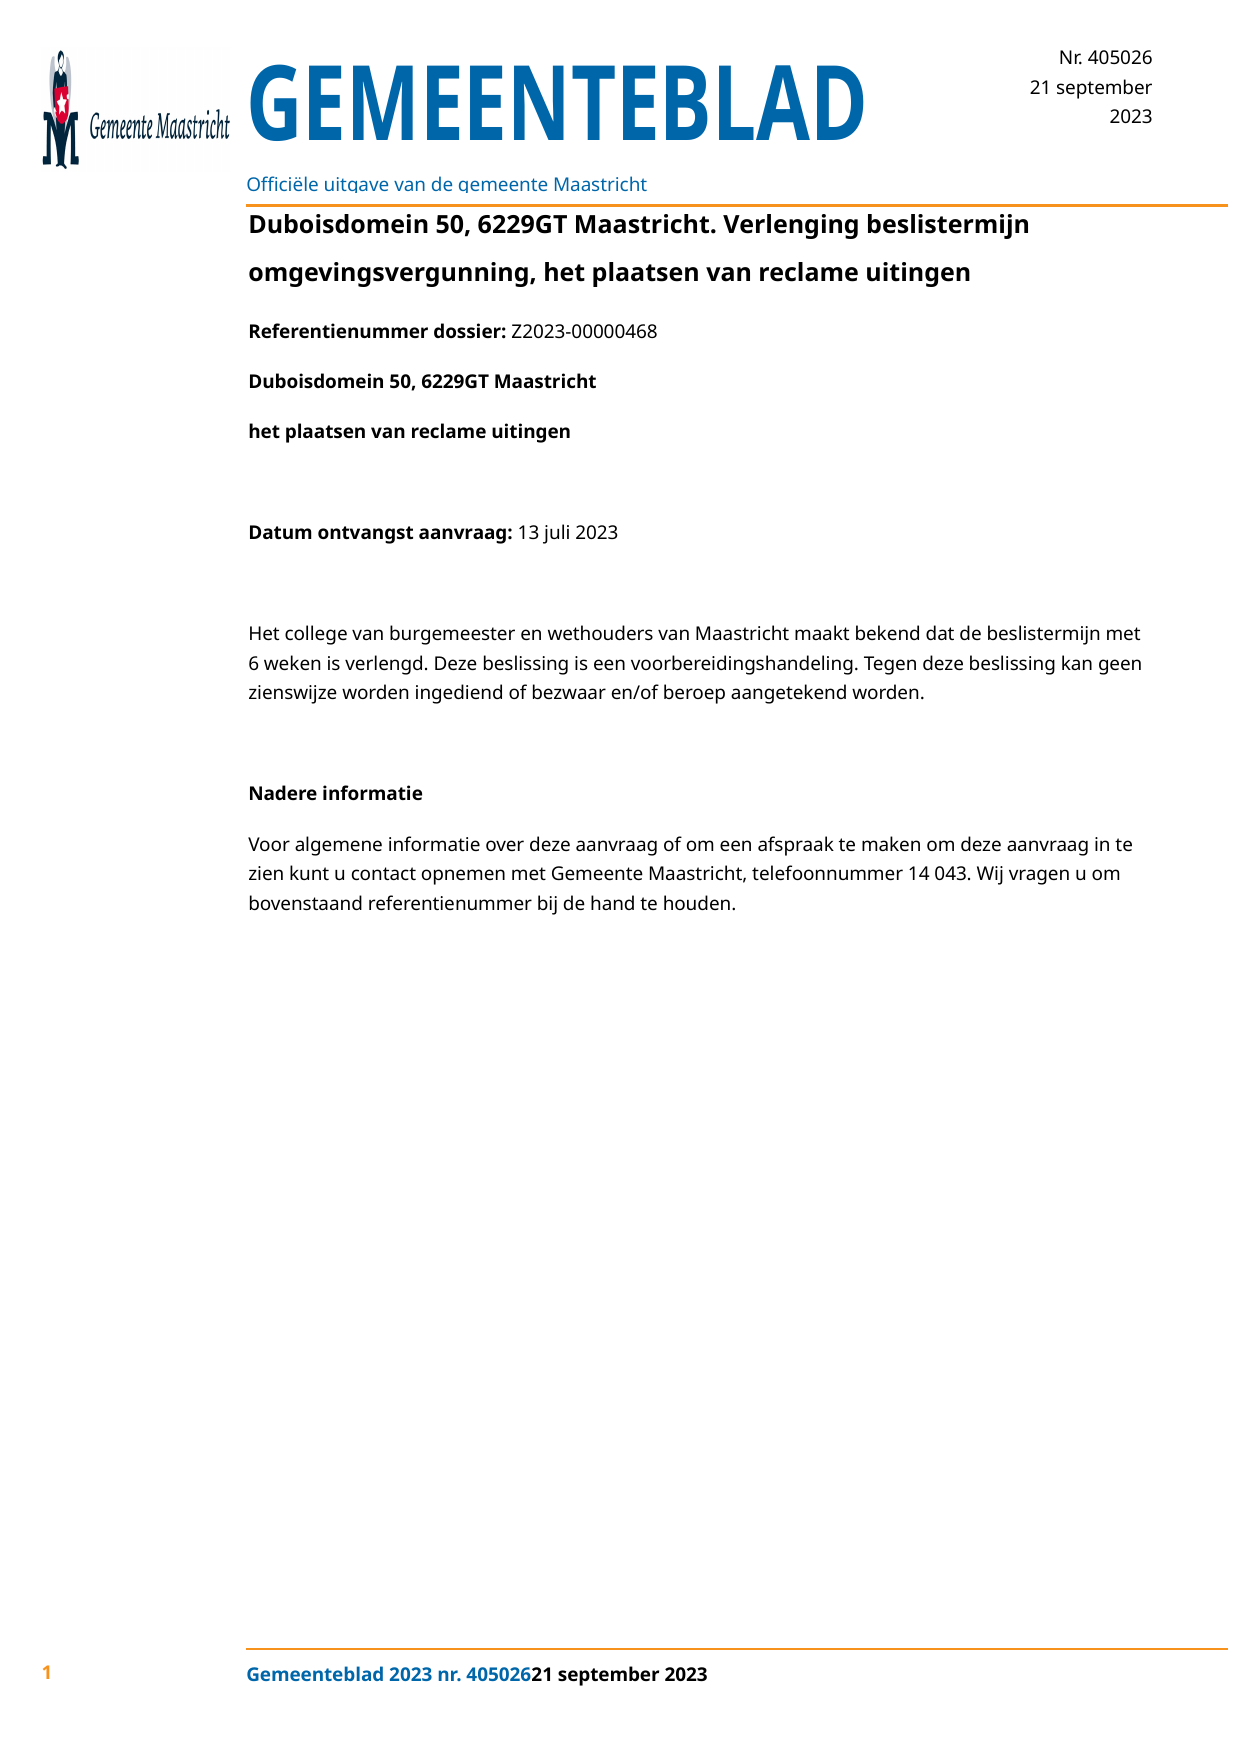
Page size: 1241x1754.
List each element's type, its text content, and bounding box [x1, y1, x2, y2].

text Voor algemene informatie over deze aanvraag of om een afspraak te maken om deze aanvraag in te zien kunt u contact opnemen met Gemeente Maastricht, telefoonnummer 14 043. Wij vragen u om bovenstaand referentienummer bij de hand te houden. [248, 831, 1152, 916]
text Datum ontvangst aanvraag: 13 juli 2023 [248, 519, 1152, 545]
text het plaatsen van reclame uitingen [248, 419, 1152, 444]
text Referentienummer dossier: Z2023-00000468 [248, 318, 1152, 344]
text Het college van burgemeester en wethouders van Maastricht maakt bekend dat de beslistermijn met 6 weken is verlengd. Deze beslissing is een voorbereidingshandeling. Tegen deze beslissing kan geen zienswijze worden ingediend of bezwaar en/of beroep aangetekend worden. [248, 620, 1152, 705]
picture [41, 47, 231, 172]
text Nadere informatie [248, 780, 1152, 806]
text Duboisdomein 50, 6229GT Maastricht. Verlenging beslistermijn omgevingsvergunning, het plaatsen van reclame uitingen [248, 207, 1152, 288]
text Duboisdomein 50, 6229GT Maastricht [248, 368, 1152, 394]
